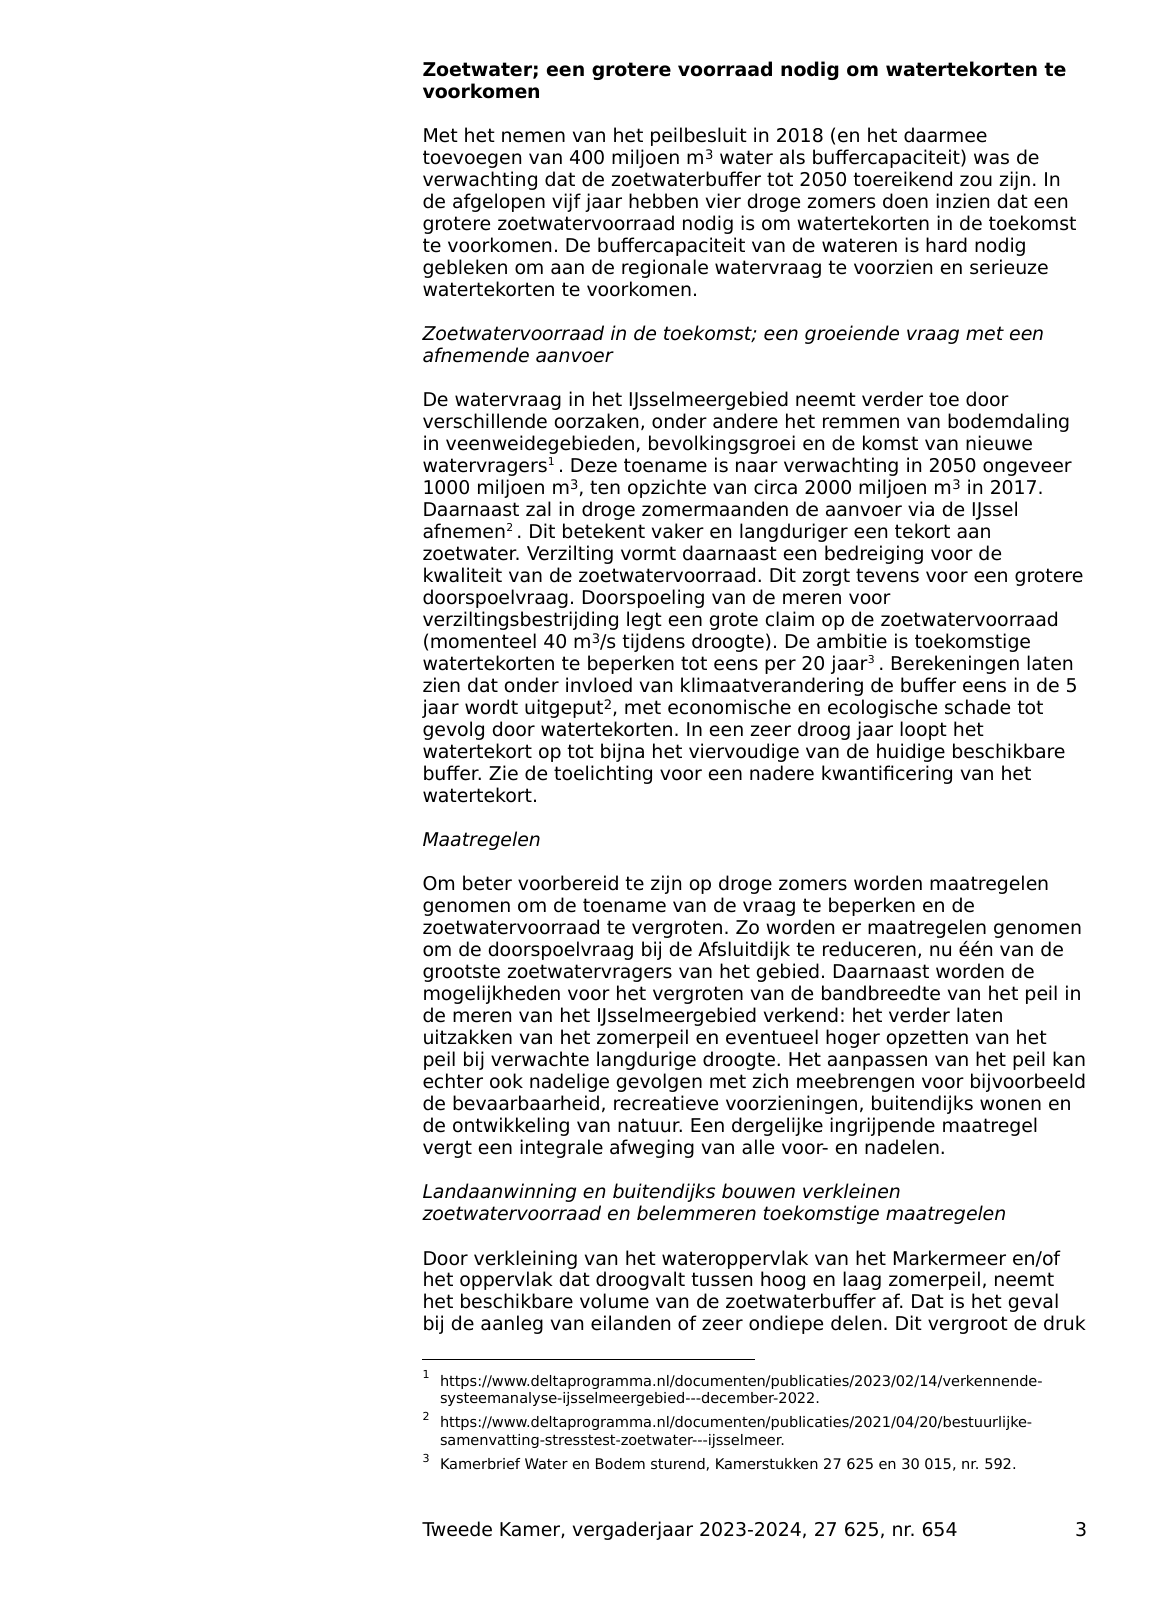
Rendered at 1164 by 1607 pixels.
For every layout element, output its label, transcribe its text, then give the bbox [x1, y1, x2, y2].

text https://www.deltaprogramma.nl/documenten/publicaties/2021/04/20/bestuurlijke-samenvatting-stresstest-zoetwater---ijsselmeer. [422, 1410, 1087, 1449]
subtitle Maatregelen [422, 829, 1087, 851]
text Kamerbrief Water en Bodem sturend, Kamerstukken 27 625 en 30 015, nr. 592. [422, 1452, 1087, 1474]
text https://www.deltaprogramma.nl/documenten/publicaties/2023/02/14/verkennende-systeemanalyse-ijsselmeergebied---december-2022. [422, 1368, 1087, 1407]
text Met het nemen van het peilbesluit in 2018 (en het daarmee toevoegen van 400 miljoen m3 water als buffercapaciteit) was de verwachting dat de zoetwaterbuffer tot 2050 toereikend zou zijn. In de afgelopen vijf jaar hebben vier droge zomers doen inzien dat een grotere zoetwatervoorraad nodig is om watertekorten in de toekomst te voorkomen. De buffercapaciteit van de wateren is hard nodig gebleken om aan de regionale watervraag te voorzien en serieuze watertekorten te voorkomen. [422, 125, 1087, 301]
subtitle Zoetwatervoorraad in de toekomst; een groeiende vraag met een afnemende aanvoer [422, 323, 1087, 367]
text Om beter voorbereid te zijn op droge zomers worden maatregelen genomen om de toename van de vraag te beperken en de zoetwatervoorraad te vergroten. Zo worden er maatregelen genomen om de doorspoelvraag bij de Afsluitdijk te reduceren, nu één van de grootste zoetwatervragers van het gebied. Daarnaast worden de mogelijkheden voor het vergroten van de bandbreedte van het peil in de meren van het IJsselmeergebied verkend: het verder laten uitzakken van het zomerpeil en eventueel hoger opzetten van het peil bij verwachte langdurige droogte. Het aanpassen van het peil kan echter ook nadelige gevolgen met zich meebrengen voor bijvoorbeeld de bevaarbaarheid, recreatieve voorzieningen, buitendijks wonen en de ontwikkeling van natuur. Een dergelijke ingrijpende maatregel vergt een integrale afweging van alle voor- en nadelen. [422, 873, 1087, 1159]
text De watervraag in het IJsselmeergebied neemt verder toe door verschillende oorzaken, onder andere het remmen van bodemdaling in veenweidegebieden, bevolkingsgroei en de komst van nieuwe watervragers. Deze toename is naar verwachting in 2050 ongeveer 1000 miljoen m3, ten opzichte van circa 2000 miljoen m3 in 2017. Daarnaast zal in droge zomermaanden de aanvoer via de IJssel afnemen. Dit betekent vaker en langduriger een tekort aan zoetwater. Verzilting vormt daarnaast een bedreiging voor de kwaliteit van de zoetwatervoorraad. Dit zorgt tevens voor een grotere doorspoelvraag. Doorspoeling van de meren voor verziltingsbestrijding legt een grote claim op de zoetwatervoorraad (momenteel 40 m3/s tijdens droogte). De ambitie is toekomstige watertekorten te beperken tot eens per 20 jaar. Berekeningen laten zien dat onder invloed van klimaatverandering de buffer eens in de 5 jaar wordt uitgeput2, met economische en ecologische schade tot gevolg door watertekorten. In een zeer droog jaar loopt het watertekort op tot bijna het viervoudige van de huidige beschikbare buffer. Zie de toelichting voor een nadere kwantificering van het watertekort. [422, 389, 1087, 807]
subtitle Landaanwinning en buitendijks bouwen verkleinen zoetwatervoorraad en belemmeren toekomstige maatregelen [422, 1181, 1087, 1225]
text Door verkleining van het wateroppervlak van het Markermeer en/of het oppervlak dat droogvalt tussen hoog en laag zomerpeil, neemt het beschikbare volume van de zoetwaterbuffer af. Dat is het geval bij de aanleg van eilanden of zeer ondiepe delen. Dit vergroot de druk [422, 1247, 1087, 1335]
subtitle Zoetwater; een grotere voorraad nodig om watertekorten te voorkomen [422, 59, 1087, 103]
